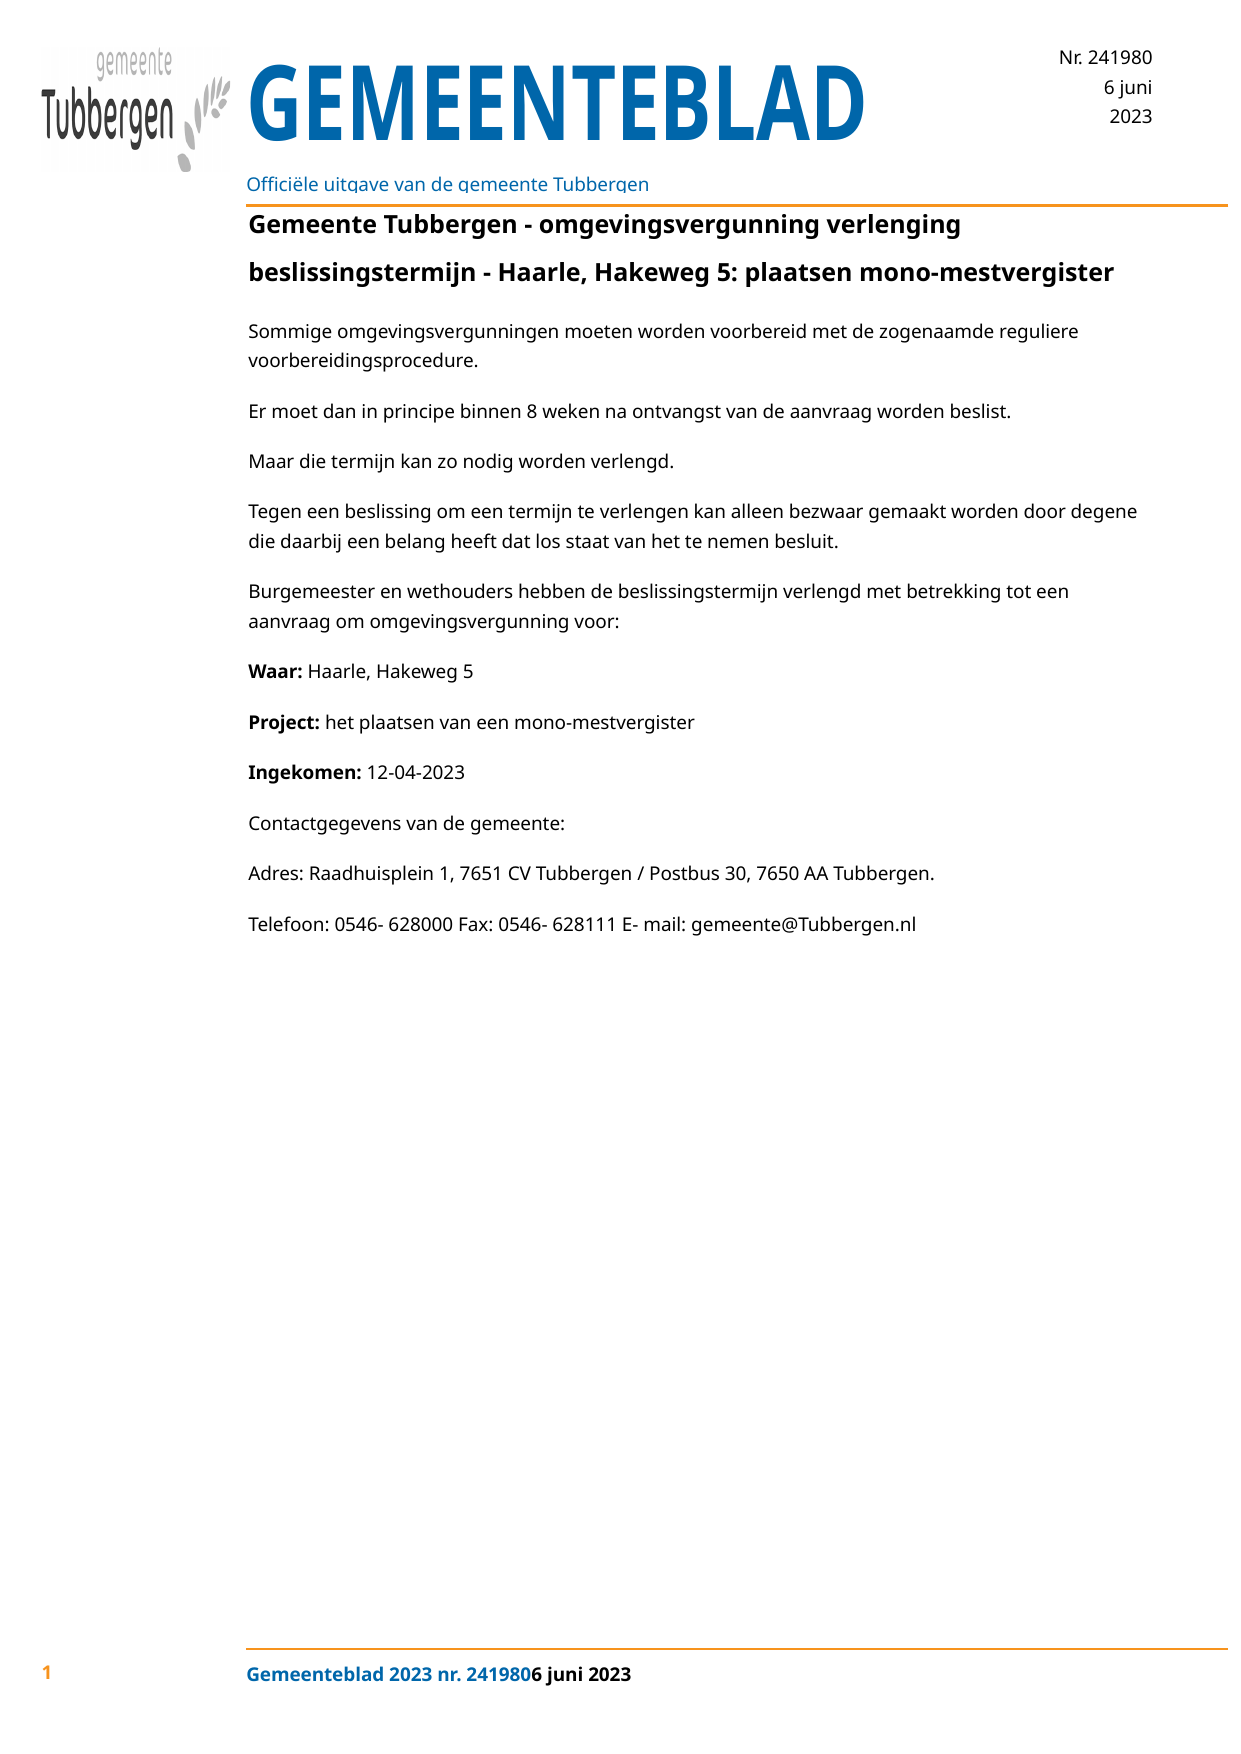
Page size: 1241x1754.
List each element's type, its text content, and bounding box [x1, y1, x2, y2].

text Telefoon: 0546- 628000 Fax: 0546- 628111 E- mail: gemeente@Tubbergen.nl [248, 911, 1152, 937]
text Project: het plaatsen van een mono-mestvergister [248, 709, 1152, 735]
text Burgemeester en wethouders hebben de beslissingstermijn verlengd met betrekking tot een aanvraag om omgevingsvergunning voor: [248, 579, 1152, 634]
text Maar die termijn kan zo nodig worden verlengd. [248, 448, 1152, 474]
text Contactgegevens van de gemeente: [248, 810, 1152, 836]
text Gemeente Tubbergen - omgevingsvergunning verlenging beslissingstermijn - Haarle, Hakeweg 5: plaatsen mono-mestvergister [248, 207, 1152, 288]
text Er moet dan in principe binnen 8 weken na ontvangst van de aanvraag worden beslist. [248, 398, 1152, 424]
text Ingekomen: 12-04-2023 [248, 759, 1152, 785]
text Waar: Haarle, Hakeweg 5 [248, 659, 1152, 684]
text Sommige omgevingsvergunningen moeten worden voorbereid met de zogenaamde reguliere voorbereidingsprocedure. [248, 318, 1152, 373]
picture [41, 47, 231, 172]
text Adres: Raadhuisplein 1, 7651 CV Tubbergen / Postbus 30, 7650 AA Tubbergen. [248, 860, 1152, 886]
text Tegen een beslissing om een termijn te verlengen kan alleen bezwaar gemaakt worden door degene die daarbij een belang heeft dat los staat van het te nemen besluit. [248, 499, 1152, 554]
